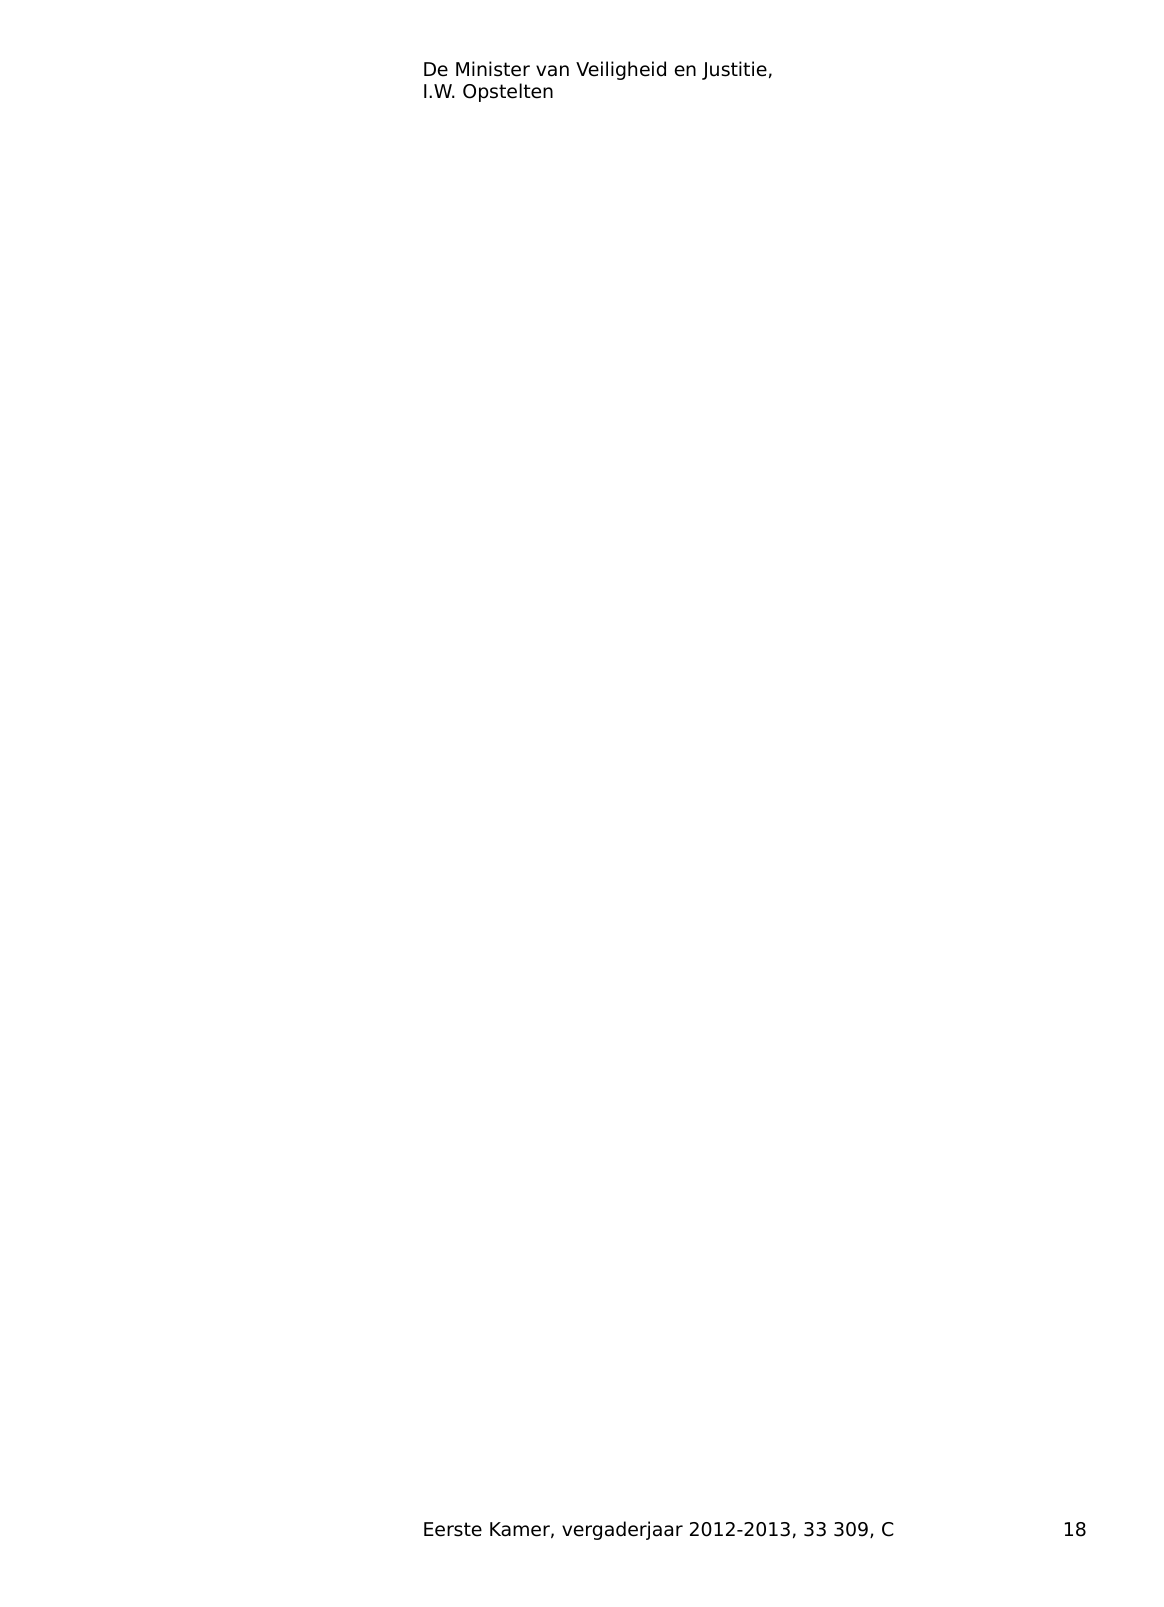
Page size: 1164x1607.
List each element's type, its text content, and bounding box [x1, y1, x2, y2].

text De Minister van Veiligheid en Justitie, I.W. Opstelten [422, 59, 1087, 103]
